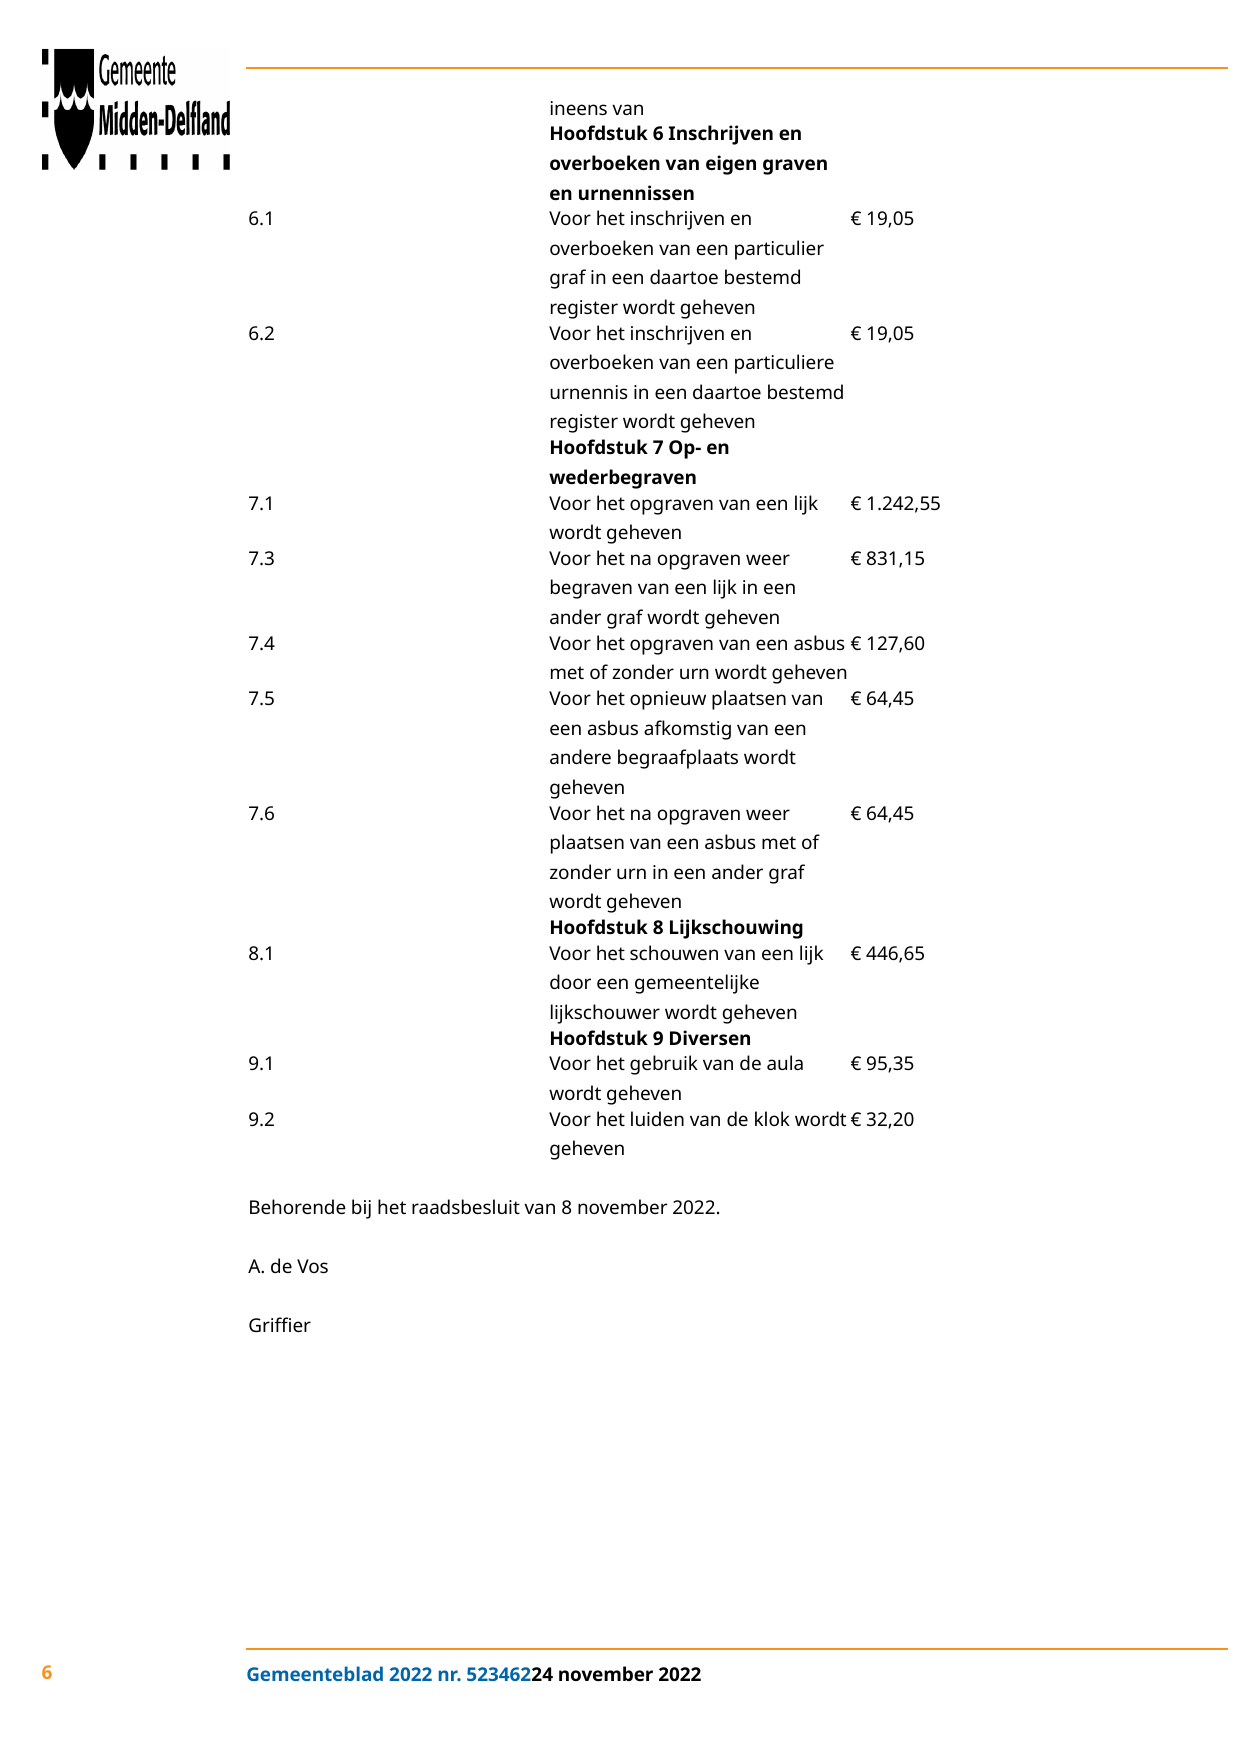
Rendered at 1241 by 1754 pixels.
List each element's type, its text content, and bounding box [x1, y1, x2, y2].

table_cell [850, 914, 1152, 940]
table_cell € 446,65 [850, 940, 1152, 1025]
table_cell € 32,20 [850, 1106, 1152, 1161]
table_cell [248, 914, 549, 940]
table_cell [850, 95, 1152, 121]
table_cell € 831,15 [850, 545, 1152, 630]
table_cell Voor het na opgraven weer plaatsen van een asbus met of zonder urn in een ander graf wordt geheven [549, 800, 850, 914]
table_cell € 64,45 [850, 800, 1152, 914]
table_cell € 64,45 [850, 685, 1152, 800]
table_cell [850, 121, 1152, 205]
table_cell [248, 1025, 549, 1051]
table_cell Voor het schouwen van een lijk door een gemeentelijke lijkschouwer wordt geheven [549, 940, 850, 1025]
table_cell 7.1 [248, 490, 549, 545]
table_cell Hoofdstuk 9 Diversen [549, 1025, 850, 1051]
table_cell € 19,05 [850, 320, 1152, 434]
table_cell Voor het na opgraven weer begraven van een lijk in een ander graf wordt geheven [549, 545, 850, 630]
table_cell 6.2 [248, 320, 549, 434]
table_cell [850, 434, 1152, 490]
table_cell Voor het luiden van de klok wordt geheven [549, 1106, 850, 1161]
table_cell 6.1 [248, 205, 549, 320]
table_cell € 95,35 [850, 1051, 1152, 1106]
table_cell 7.3 [248, 545, 549, 630]
table_cell Voor het opnieuw plaatsen van een asbus afkomstig van een andere begraafplaats wordt geheven [549, 685, 850, 800]
table_cell [248, 434, 549, 490]
text Griffier [248, 1312, 1152, 1338]
table_cell 9.1 [248, 1051, 549, 1106]
table_cell € 1.242,55 [850, 490, 1152, 545]
table_cell 7.6 [248, 800, 549, 914]
table_cell [248, 95, 549, 121]
table_cell Voor het opgraven van een lijk wordt geheven [549, 490, 850, 545]
table_cell 7.4 [248, 630, 549, 685]
table_cell Voor het gebruik van de aula wordt geheven [549, 1051, 850, 1106]
table_cell Voor het inschrijven en overboeken van een particuliere urnennis in een daartoe bestemd register wordt geheven [549, 320, 850, 434]
table_cell [850, 1025, 1152, 1051]
table_cell Voor het inschrijven en overboeken van een particulier graf in een daartoe bestemd register wordt geheven [549, 205, 850, 320]
table_cell 7.5 [248, 685, 549, 800]
text A. de Vos [248, 1253, 1152, 1279]
text Behorende bij het raadsbesluit van 8 november 2022. [248, 1194, 1152, 1220]
table_cell Hoofdstuk 6 Inschrijven en overboeken van eigen graven en urnennissen [549, 121, 850, 205]
table_cell Voor het opgraven van een asbus met of zonder urn wordt geheven [549, 630, 850, 685]
picture [41, 47, 231, 172]
table_cell 8.1 [248, 940, 549, 1025]
table_cell Hoofdstuk 8 Lijkschouwing [549, 914, 850, 940]
table_cell 9.2 [248, 1106, 549, 1161]
table_cell Hoofdstuk 7 Op- en wederbegraven [549, 434, 850, 490]
table_cell [248, 121, 549, 205]
table_cell € 19,05 [850, 205, 1152, 320]
table_cell ineens van [549, 95, 850, 121]
table_cell € 127,60 [850, 630, 1152, 685]
